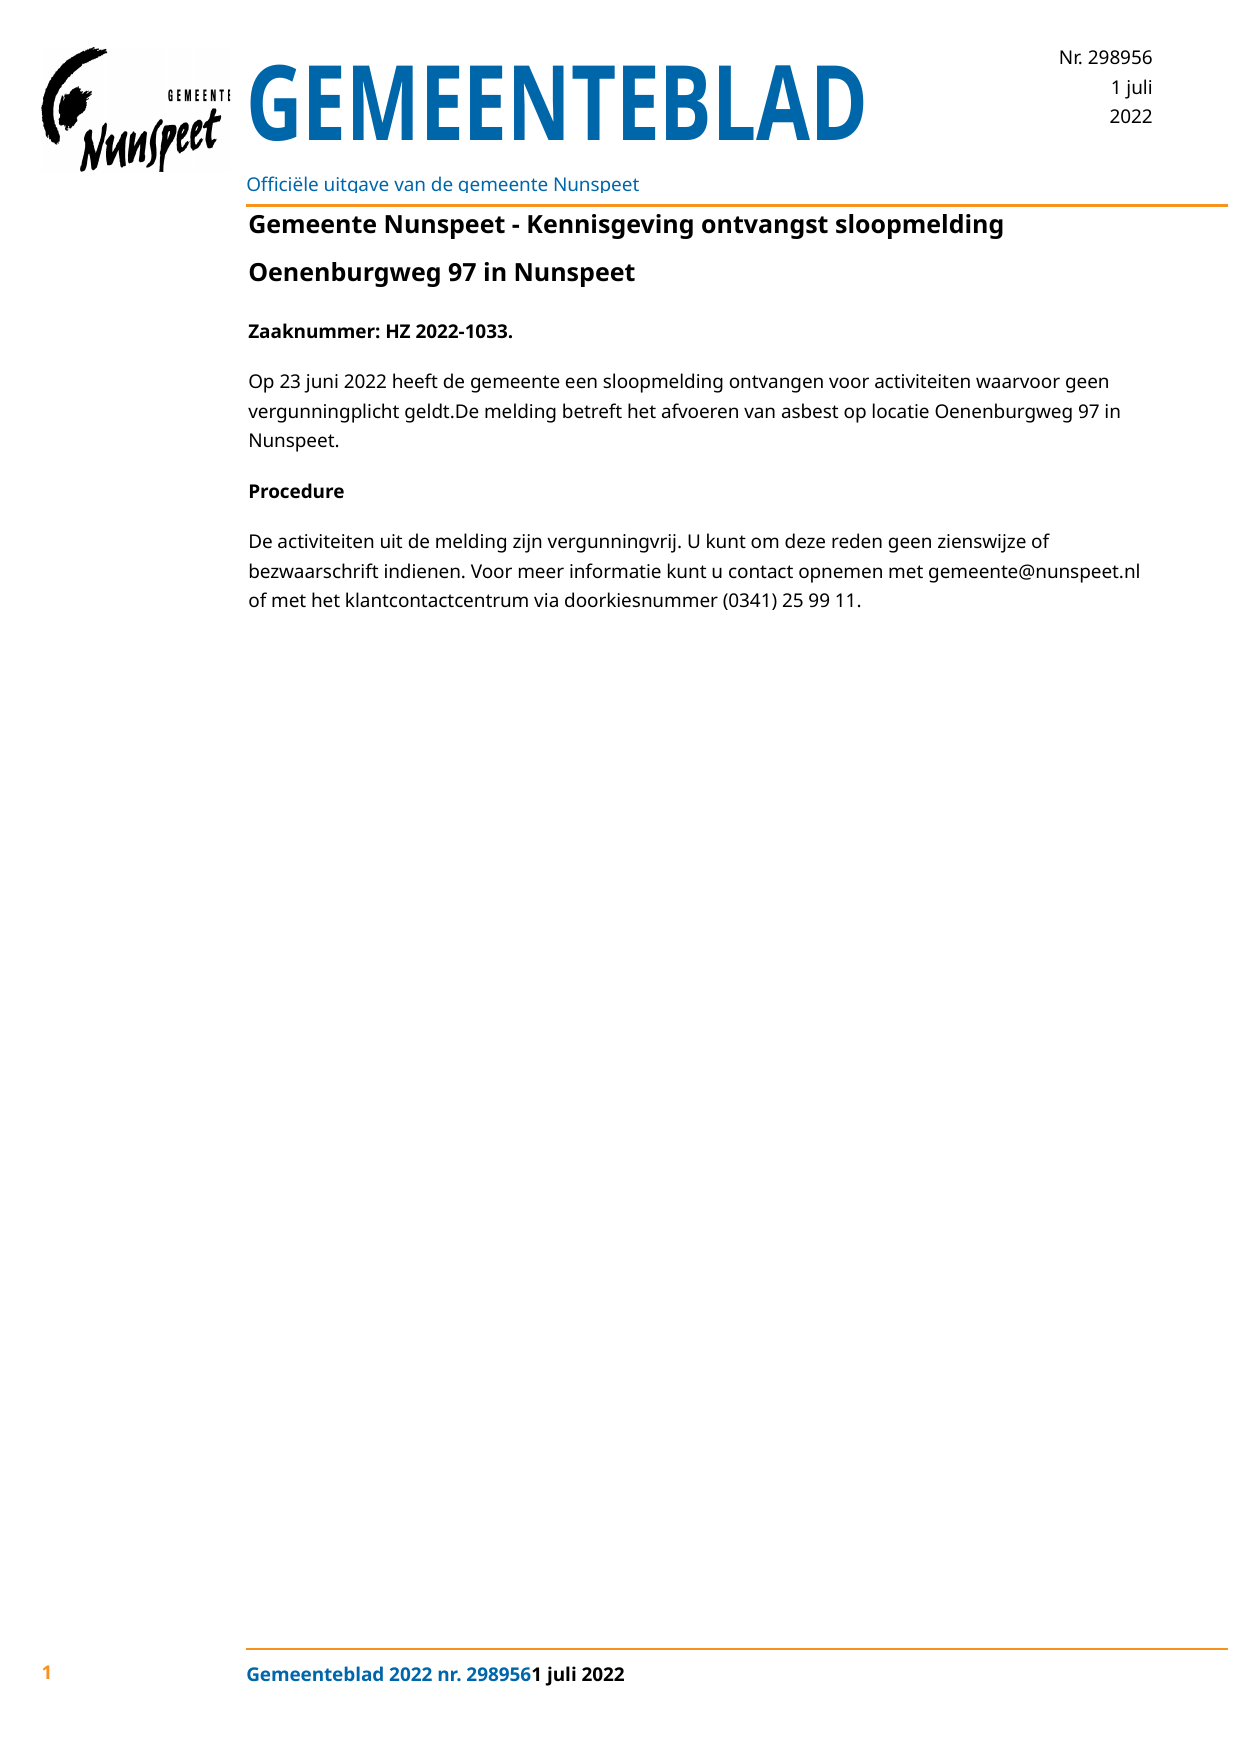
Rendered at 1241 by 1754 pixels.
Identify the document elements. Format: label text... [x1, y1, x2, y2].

picture [41, 47, 231, 172]
text Procedure [248, 478, 1152, 504]
text Op 23 juni 2022 heeft de gemeente een sloopmelding ontvangen voor activiteiten waarvoor geen vergunningplicht geldt.De melding betreft het afvoeren van asbest op locatie Oenenburgweg 97 in Nunspeet. [248, 368, 1152, 453]
text Zaaknummer: HZ 2022-1033. [248, 318, 1152, 344]
text Gemeente Nunspeet - Kennisgeving ontvangst sloopmelding Oenenburgweg 97 in Nunspeet [248, 207, 1152, 288]
text De activiteiten uit de melding zijn vergunningvrij. U kunt om deze reden geen zienswijze of bezwaarschrift indienen. Voor meer informatie kunt u contact opnemen met gemeente@nunspeet.nl of met het klantcontactcentrum via doorkiesnummer (0341) 25 99 11. [248, 528, 1152, 613]
